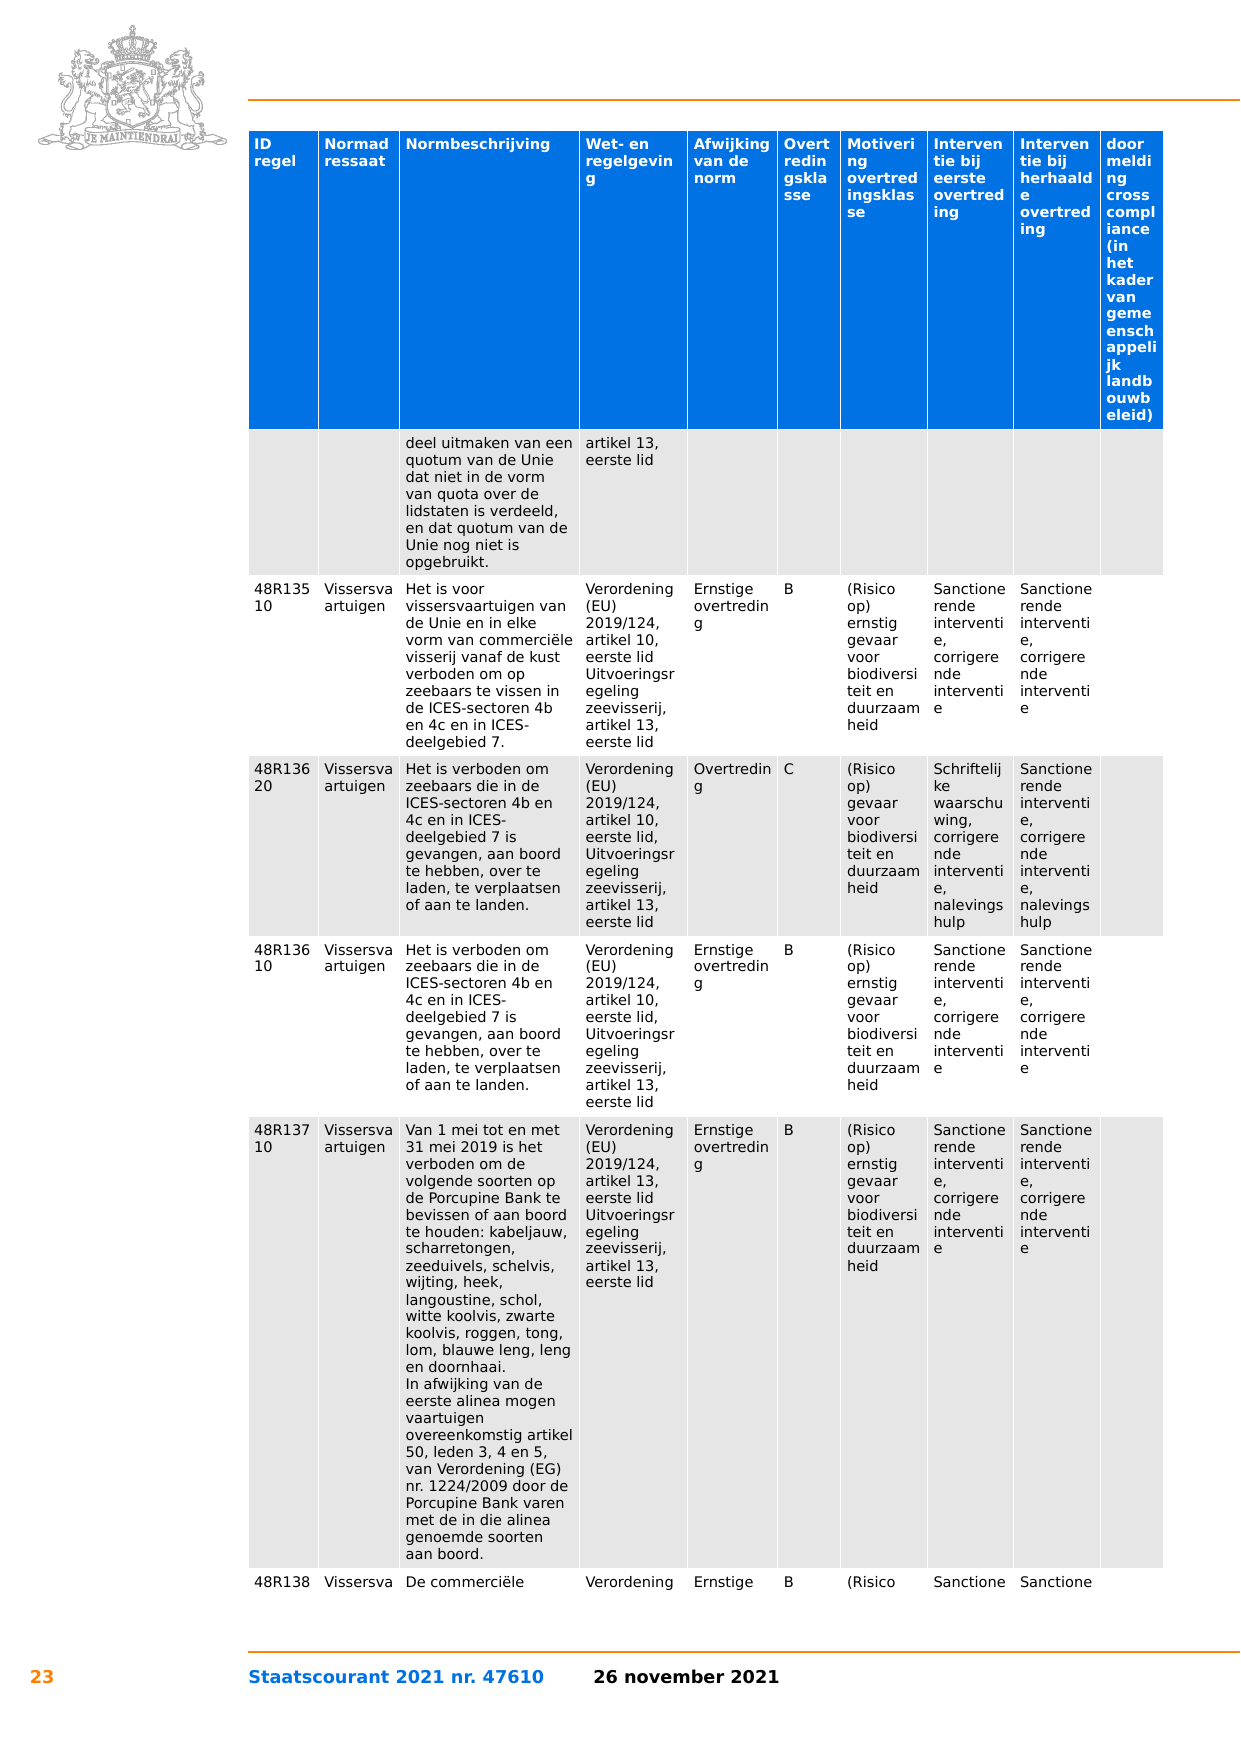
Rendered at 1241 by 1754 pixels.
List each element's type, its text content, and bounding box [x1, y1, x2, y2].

table_header Wet- en regelgeving [580, 131, 687, 429]
table_cell Het is verboden om zeebaars die in de ICES-sectoren 4b en 4c en in ICES-deelgebied 7 is gevangen, aan boord te hebben, over te laden, te verplaatsen of aan te landen. [400, 756, 579, 936]
table_cell Vissersvaartuigen [319, 576, 399, 755]
table_cell Vissersvaartuigen [319, 937, 399, 1116]
table_cell 48R13710 [249, 1117, 318, 1568]
table_cell [841, 430, 927, 575]
table_cell 48R13610 [249, 937, 318, 1116]
table_cell [928, 430, 1013, 575]
table_cell Sanctionerende interventie, corrigerende interventie [1014, 576, 1100, 755]
table_cell Sanctione [928, 1569, 1013, 1595]
table_cell Het is voor vissersvaartuigen van de Unie en in elke vorm van commerciële visserij vanaf de kust verboden om op zeebaars te vissen in de ICES-sectoren 4b en 4c en in ICES-deelgebied 7. [400, 576, 579, 755]
table_header Overtredingsklasse [778, 131, 840, 429]
table_cell Vissersvaartuigen [319, 756, 399, 936]
table_cell [1101, 576, 1163, 755]
table_cell [1101, 1117, 1163, 1568]
table_cell 48R13620 [249, 756, 318, 936]
table_cell (Risico op) ernstig gevaar voor biodiversiteit en duurzaamheid [841, 1117, 927, 1568]
table_cell C [778, 756, 840, 936]
table_cell Van 1 mei tot en met 31 mei 2019 is het verboden om de volgende soorten op de Porcupine Bank te bevissen of aan boord te houden: kabeljauw, scharretongen, zeeduivels, schelvis, wijting, heek, langoustine, schol, witte koolvis, zwarte koolvis, roggen, tong, lom, blauwe leng, leng en doornhaai. In afwijking van de eerste alinea mogen vaartuigen overeenkomstig artikel 50, leden 3, 4 en 5, van Verordening (EG) nr. 1224/2009 door de Porcupine Bank varen met de in die alinea genoemde soorten aan boord. [400, 1117, 579, 1568]
table_header doormelding cross compliance (in het kader van gemeenschappelijk landbouwbeleid) [1101, 131, 1163, 429]
table_cell [1101, 430, 1163, 575]
picture [38, 25, 227, 150]
table_cell (Risico [841, 1569, 927, 1595]
table_cell [1101, 756, 1163, 936]
table_cell Sanctionerende interventie, corrigerende interventie, nalevingshulp [1014, 756, 1100, 936]
table_cell Ernstige [688, 1569, 777, 1595]
table_header Interventie bij eerste overtreding [928, 131, 1013, 429]
table_cell Overtreding [688, 756, 777, 936]
table_cell Ernstige overtreding [688, 576, 777, 755]
table_cell [1101, 937, 1163, 1116]
table_cell B [778, 937, 840, 1116]
table_cell B [778, 1117, 840, 1568]
table_cell (Risico op) gevaar voor biodiversiteit en duurzaamheid [841, 756, 927, 936]
table_cell (Risico op) ernstig gevaar voor biodiversiteit en duurzaamheid [841, 576, 927, 755]
table_cell [1014, 430, 1100, 575]
table_cell B [778, 1569, 840, 1595]
table_cell 48R13510 [249, 576, 318, 755]
table_cell [1101, 1569, 1163, 1595]
table_cell [778, 430, 840, 575]
table_cell deel uitmaken van een quotum van de Unie dat niet in de vorm van quota over de lidstaten is verdeeld, en dat quotum van de Unie nog niet is opgebruikt. [400, 430, 579, 575]
table_cell Verordening (EU) 2019/124, artikel 10, eerste lid, Uitvoeringsregeling zeevisserij, artikel 13, eerste lid [580, 937, 687, 1116]
table_cell Sanctionerende interventie, corrigerende interventie [1014, 937, 1100, 1116]
table_header Normbeschrijving [400, 131, 579, 429]
table_cell [688, 430, 777, 575]
table_header Motivering overtredingsklasse [841, 131, 927, 429]
table_cell Verordening (EU) 2019/124, artikel 10, eerste lid, Uitvoeringsregeling zeevisserij, artikel 13, eerste lid [580, 756, 687, 936]
table_cell Sanctione [1014, 1569, 1100, 1595]
table_cell 48R138 [249, 1569, 318, 1595]
table_cell Sanctionerende interventie, corrigerende interventie [928, 1117, 1013, 1568]
table_cell Sanctionerende interventie, corrigerende interventie [928, 937, 1013, 1116]
table_cell (Risico op) ernstig gevaar voor biodiversiteit en duurzaamheid [841, 937, 927, 1116]
table_header Normadressaat [319, 131, 399, 429]
table_cell artikel 13, eerste lid [580, 430, 687, 575]
table_cell Verordening (EU) 2019/124, artikel 13, eerste lid Uitvoeringsregeling zeevisserij, artikel 13, eerste lid [580, 1117, 687, 1568]
table_cell Verordening (EU) 2019/124, artikel 10, eerste lid Uitvoeringsregeling zeevisserij, artikel 13, eerste lid [580, 576, 687, 755]
table_header ID regel [249, 131, 318, 429]
table_cell Ernstige overtreding [688, 1117, 777, 1568]
table_header Interventie bij herhaalde overtreding [1014, 131, 1100, 429]
table_cell [319, 430, 399, 575]
table_cell Het is verboden om zeebaars die in de ICES-sectoren 4b en 4c en in ICES-deelgebied 7 is gevangen, aan boord te hebben, over te laden, te verplaatsen of aan te landen. [400, 937, 579, 1116]
table_cell De commerciële [400, 1569, 579, 1595]
table_cell Ernstige overtreding [688, 937, 777, 1116]
table_cell Vissersvaartuigen [319, 1117, 399, 1568]
table_cell Vissersva [319, 1569, 399, 1595]
table_cell Verordening [580, 1569, 687, 1595]
table_cell B [778, 576, 840, 755]
table_cell Sanctionerende interventie, corrigerende interventie [928, 576, 1013, 755]
table_cell [249, 430, 318, 575]
table_cell Schriftelijke waarschuwing, corrigerende interventie, nalevingshulp [928, 756, 1013, 936]
table_header Afwijking van de norm [688, 131, 777, 429]
table_cell Sanctionerende interventie, corrigerende interventie [1014, 1117, 1100, 1568]
